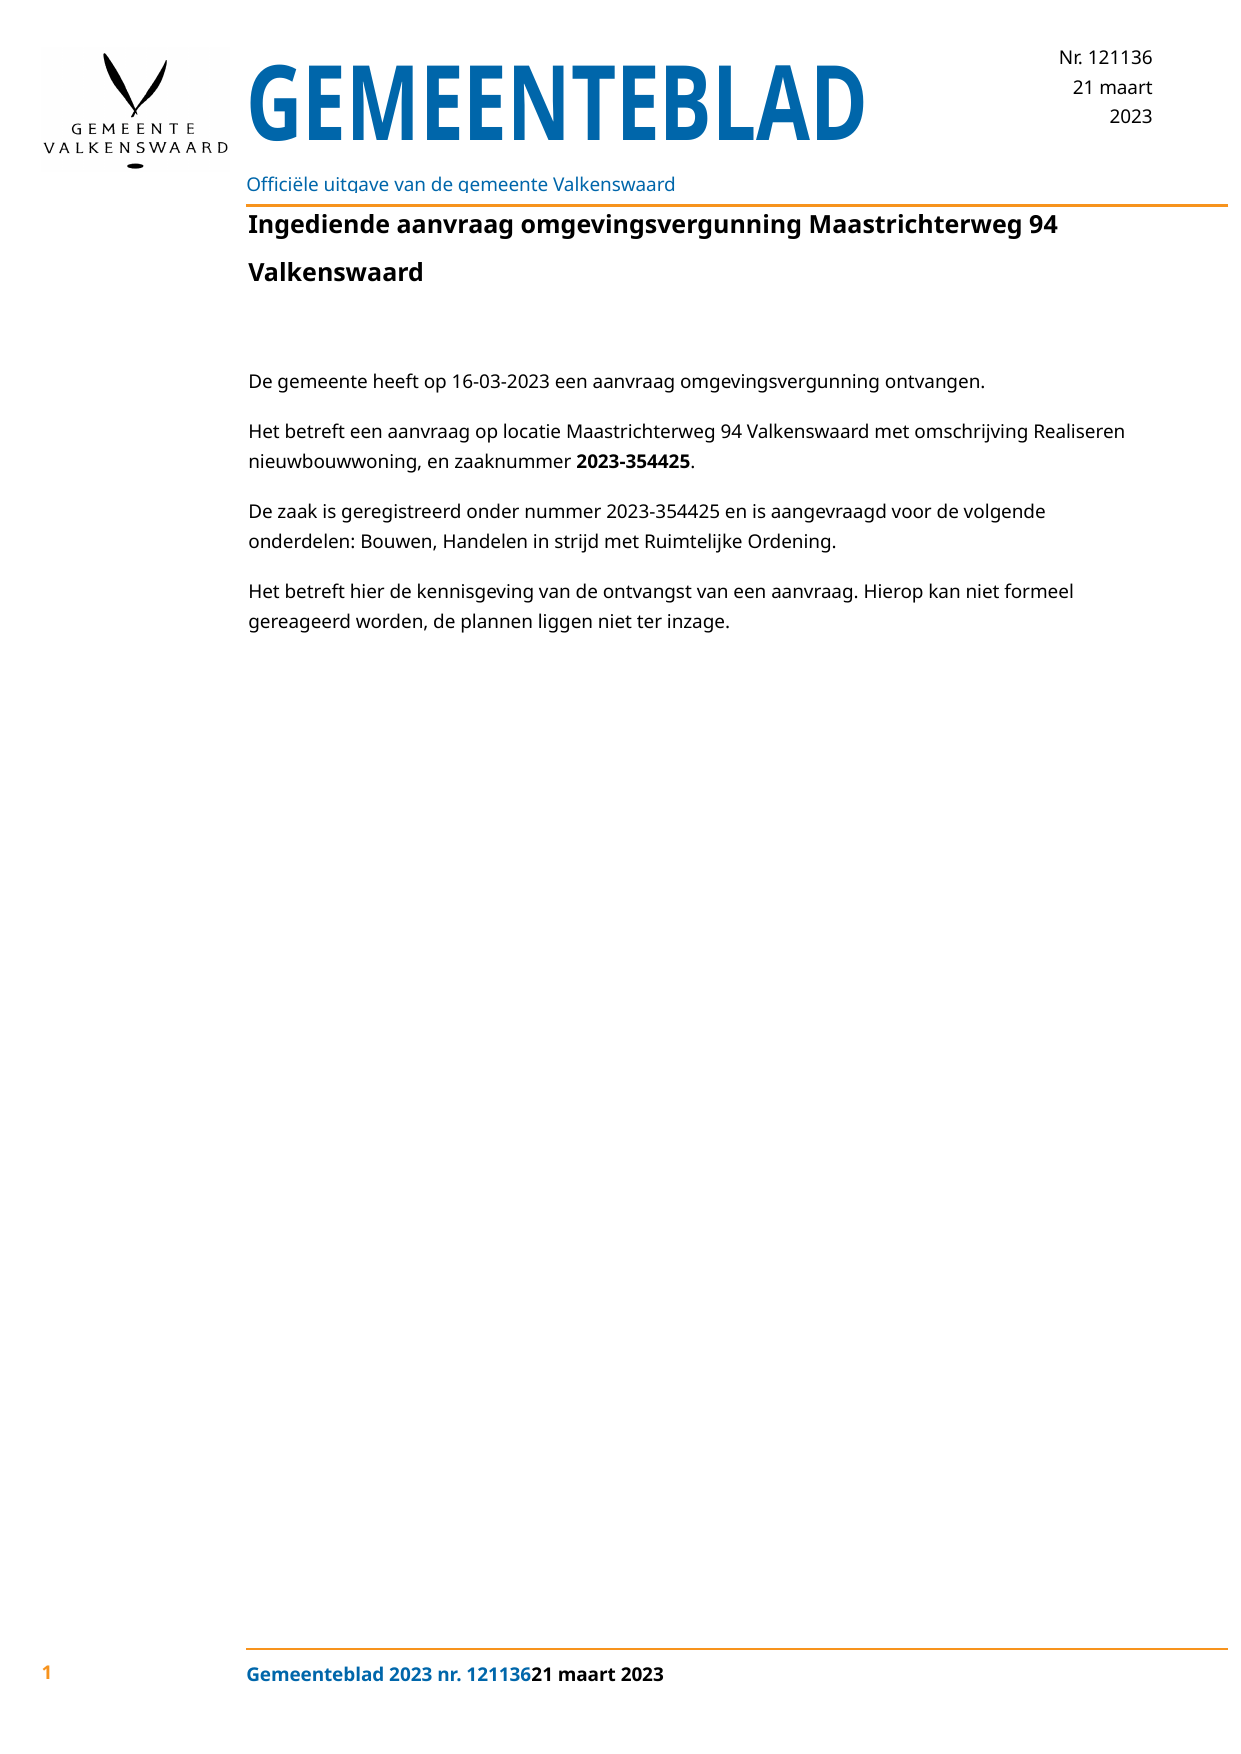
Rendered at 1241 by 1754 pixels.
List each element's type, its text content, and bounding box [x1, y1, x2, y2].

picture [41, 47, 231, 172]
text Ingediende aanvraag omgevingsvergunning Maastrichterweg 94 Valkenswaard [248, 207, 1152, 288]
text De gemeente heeft op 16-03-2023 een aanvraag omgevingsvergunning ontvangen. [248, 368, 1152, 394]
text Het betreft hier de kennisgeving van de ontvangst van een aanvraag. Hierop kan niet formeel gereageerd worden, de plannen liggen niet ter inzage. [248, 579, 1152, 634]
text Het betreft een aanvraag op locatie Maastrichterweg 94 Valkenswaard met omschrijving Realiseren nieuwbouwwoning, en zaaknummer 2023-354425. [248, 419, 1152, 474]
text De zaak is geregistreerd onder nummer 2023-354425 en is aangevraagd voor de volgende onderdelen: Bouwen, Handelen in strijd met Ruimtelijke Ordening. [248, 499, 1152, 554]
